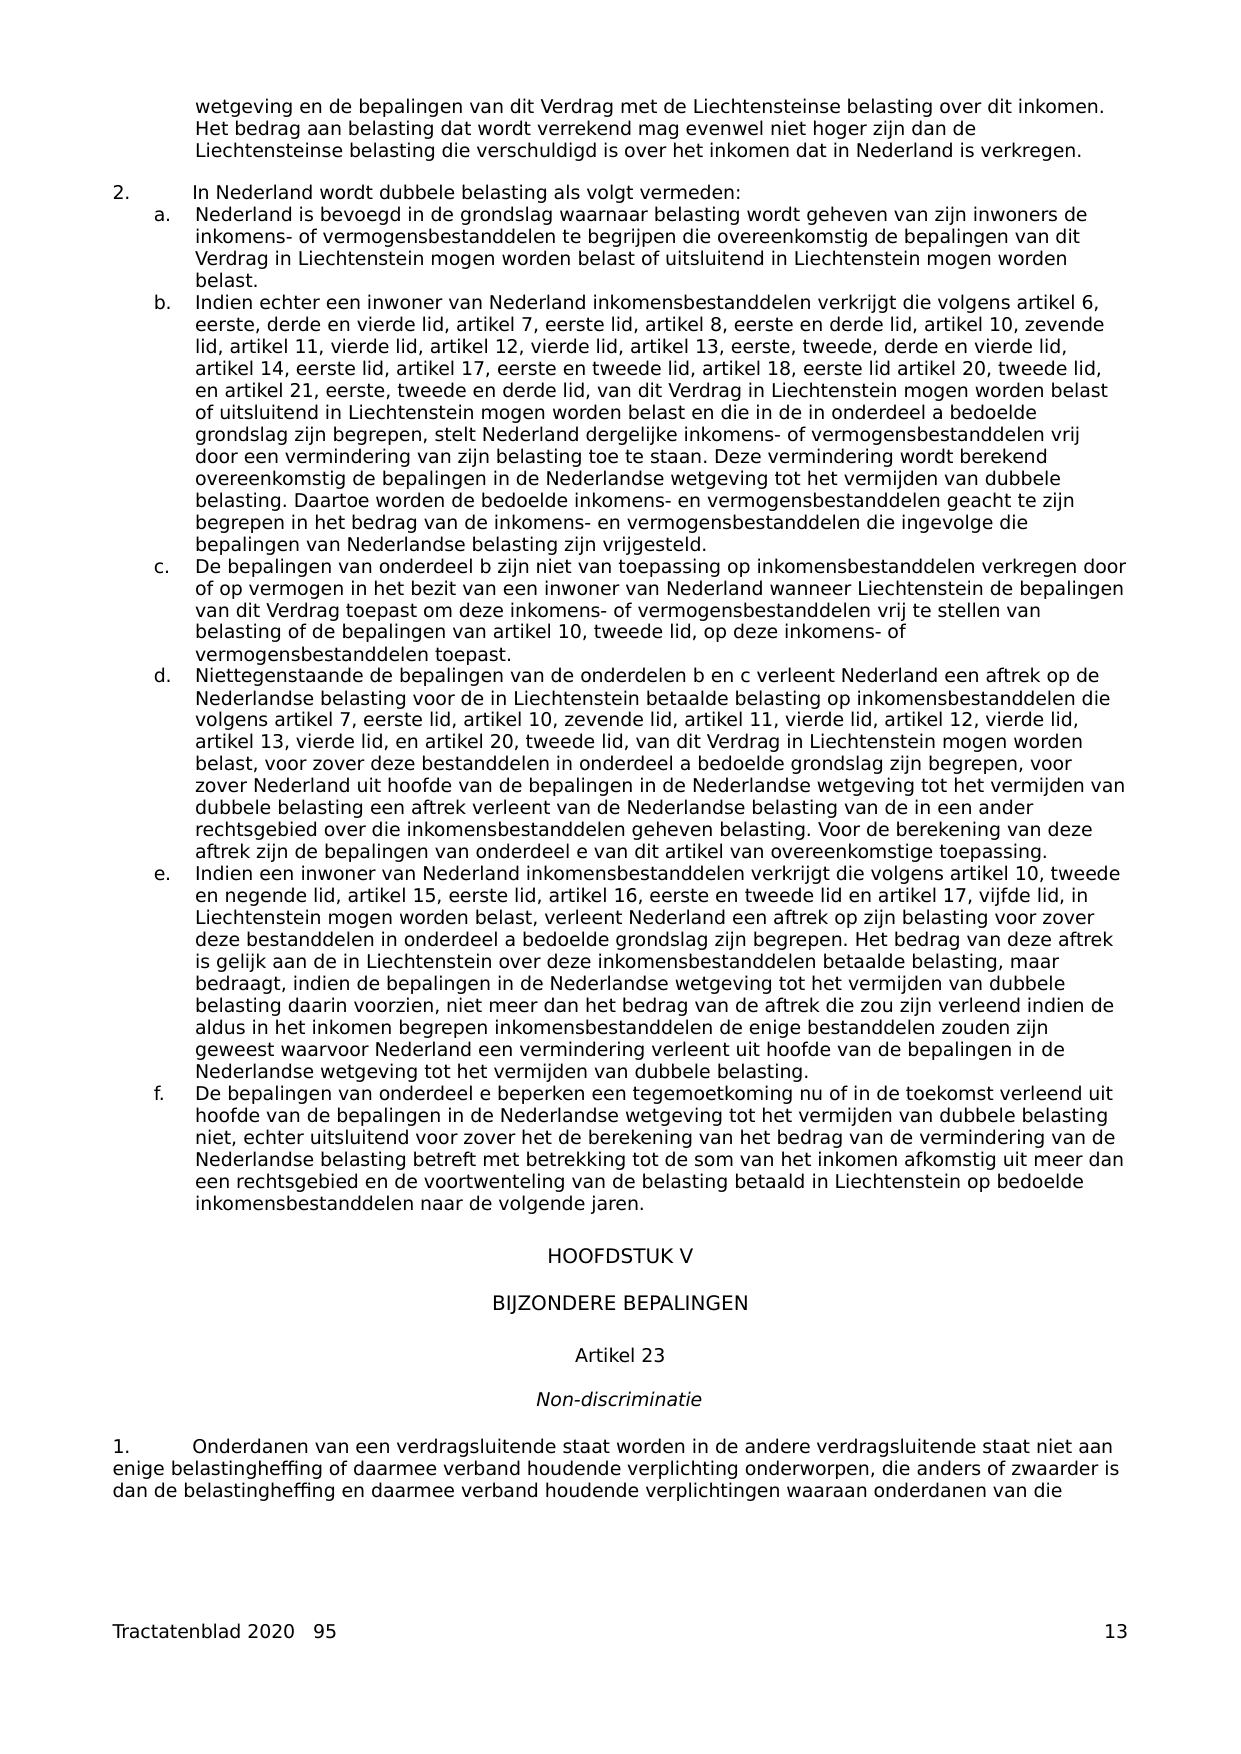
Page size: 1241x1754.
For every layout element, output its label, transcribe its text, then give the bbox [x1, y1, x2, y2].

text a. Nederland is bevoegd in de grondslag waarnaar belasting wordt geheven van zijn inwoners de inkomens- of vermogensbestanddelen te begrijpen die overeenkomstig de bepalingen van dit Verdrag in Liechtenstein mogen worden belast of uitsluitend in Liechtenstein mogen worden belast. [153, 204, 1128, 292]
text b. Indien echter een inwoner van Nederland inkomensbestanddelen verkrijgt die volgens artikel 6, eerste, derde en vierde lid, artikel 7, eerste lid, artikel 8, eerste en derde lid, artikel 10, zevende lid, artikel 11, vierde lid, artikel 12, vierde lid, artikel 13, eerste, tweede, derde en vierde lid, artikel 14, eerste lid, artikel 17, eerste en tweede lid, artikel 18, eerste lid artikel 20, tweede lid, en artikel 21, eerste, tweede en derde lid, van dit Verdrag in Liechtenstein mogen worden belast of uitsluitend in Liechtenstein mogen worden belast en die in de in onderdeel a bedoelde grondslag zijn begrepen, stelt Nederland dergelijke inkomens- of vermogensbestanddelen vrij door een vermindering van zijn belasting toe te staan. Deze vermindering wordt berekend overeenkomstig de bepalingen in de Nederlandse wetgeving tot het vermijden van dubbele belasting. Daartoe worden de bedoelde inkomens- en vermogensbestanddelen geacht te zijn begrepen in het bedrag van de inkomens- en vermogensbestanddelen die ingevolge die bepalingen van Nederlandse belasting zijn vrijgesteld. [153, 292, 1128, 556]
text d. Niettegenstaande de bepalingen van de onderdelen b en c verleent Nederland een aftrek op de Nederlandse belasting voor de in Liechtenstein betaalde belasting op inkomensbestanddelen die volgens artikel 7, eerste lid, artikel 10, zevende lid, artikel 11, vierde lid, artikel 12, vierde lid, artikel 13, vierde lid, en artikel 20, tweede lid, van dit Verdrag in Liechtenstein mogen worden belast, voor zover deze bestanddelen in onderdeel a bedoelde grondslag zijn begrepen, voor zover Nederland uit hoofde van de bepalingen in de Nederlandse wetgeving tot het vermijden van dubbele belasting een aftrek verleent van de Nederlandse belasting van de in een ander rechtsgebied over die inkomensbestanddelen geheven belasting. Voor de berekening van deze aftrek zijn de bepalingen van onderdeel e van dit artikel van overeenkomstige toepassing. [153, 665, 1128, 863]
subtitle Artikel 23 Non-discriminatie [112, 1345, 1128, 1411]
text f. De bepalingen van onderdeel e beperken een tegemoetkoming nu of in de toekomst verleend uit hoofde van de bepalingen in de Nederlandse wetgeving tot het vermijden van dubbele belasting niet, echter uitsluitend voor zover het de berekening van het bedrag van de vermindering van de Nederlandse belasting betreft met betrekking tot de som van het inkomen afkomstig uit meer dan een rechtsgebied en de voortwenteling van de belasting betaald in Liechtenstein op bedoelde inkomensbestanddelen naar de volgende jaren. [153, 1083, 1128, 1215]
text c. De bepalingen van onderdeel b zijn niet van toepassing op inkomensbestanddelen verkregen door of op vermogen in het bezit van een inwoner van Nederland wanneer Liechtenstein de bepalingen van dit Verdrag toepast om deze inkomens- of vermogensbestanddelen vrij te stellen van belasting of de bepalingen van artikel 10, tweede lid, op deze inkomens- of vermogensbestanddelen toepast. [153, 556, 1128, 665]
text 2. In Nederland wordt dubbele belasting als volgt vermeden: [112, 182, 1128, 204]
text e. Indien een inwoner van Nederland inkomensbestanddelen verkrijgt die volgens artikel 10, tweede en negende lid, artikel 15, eerste lid, artikel 16, eerste en tweede lid en artikel 17, vijfde lid, in Liechtenstein mogen worden belast, verleent Nederland een aftrek op zijn belasting voor zover deze bestanddelen in onderdeel a bedoelde grondslag zijn begrepen. Het bedrag van deze aftrek is gelijk aan de in Liechtenstein over deze inkomensbestanddelen betaalde belasting, maar bedraagt, indien de bepalingen in de Nederlandse wetgeving tot het vermijden van dubbele belasting daarin voorzien, niet meer dan het bedrag van de aftrek die zou zijn verleend indien de aldus in het inkomen begrepen inkomensbestanddelen de enige bestanddelen zouden zijn geweest waarvoor Nederland een vermindering verleent uit hoofde van de bepalingen in de Nederlandse wetgeving tot het vermijden van dubbele belasting. [153, 863, 1128, 1083]
subtitle HOOFDSTUK V BIJZONDERE BEPALINGEN [112, 1245, 1128, 1315]
text 1. Onderdanen van een verdragsluitende staat worden in de andere verdragsluitende staat niet aan enige belastingheffing of daarmee verband houdende verplichting onderworpen, die anders of zwaarder is dan de belastingheffing en daarmee verband houdende verplichtingen waaraan onderdanen van die [112, 1436, 1128, 1502]
text wetgeving en de bepalingen van dit Verdrag met de Liechtensteinse belasting over dit inkomen. Het bedrag aan belasting dat wordt verrekend mag evenwel niet hoger zijn dan de Liechtensteinse belasting die verschuldigd is over het inkomen dat in Nederland is verkregen. [153, 96, 1128, 162]
